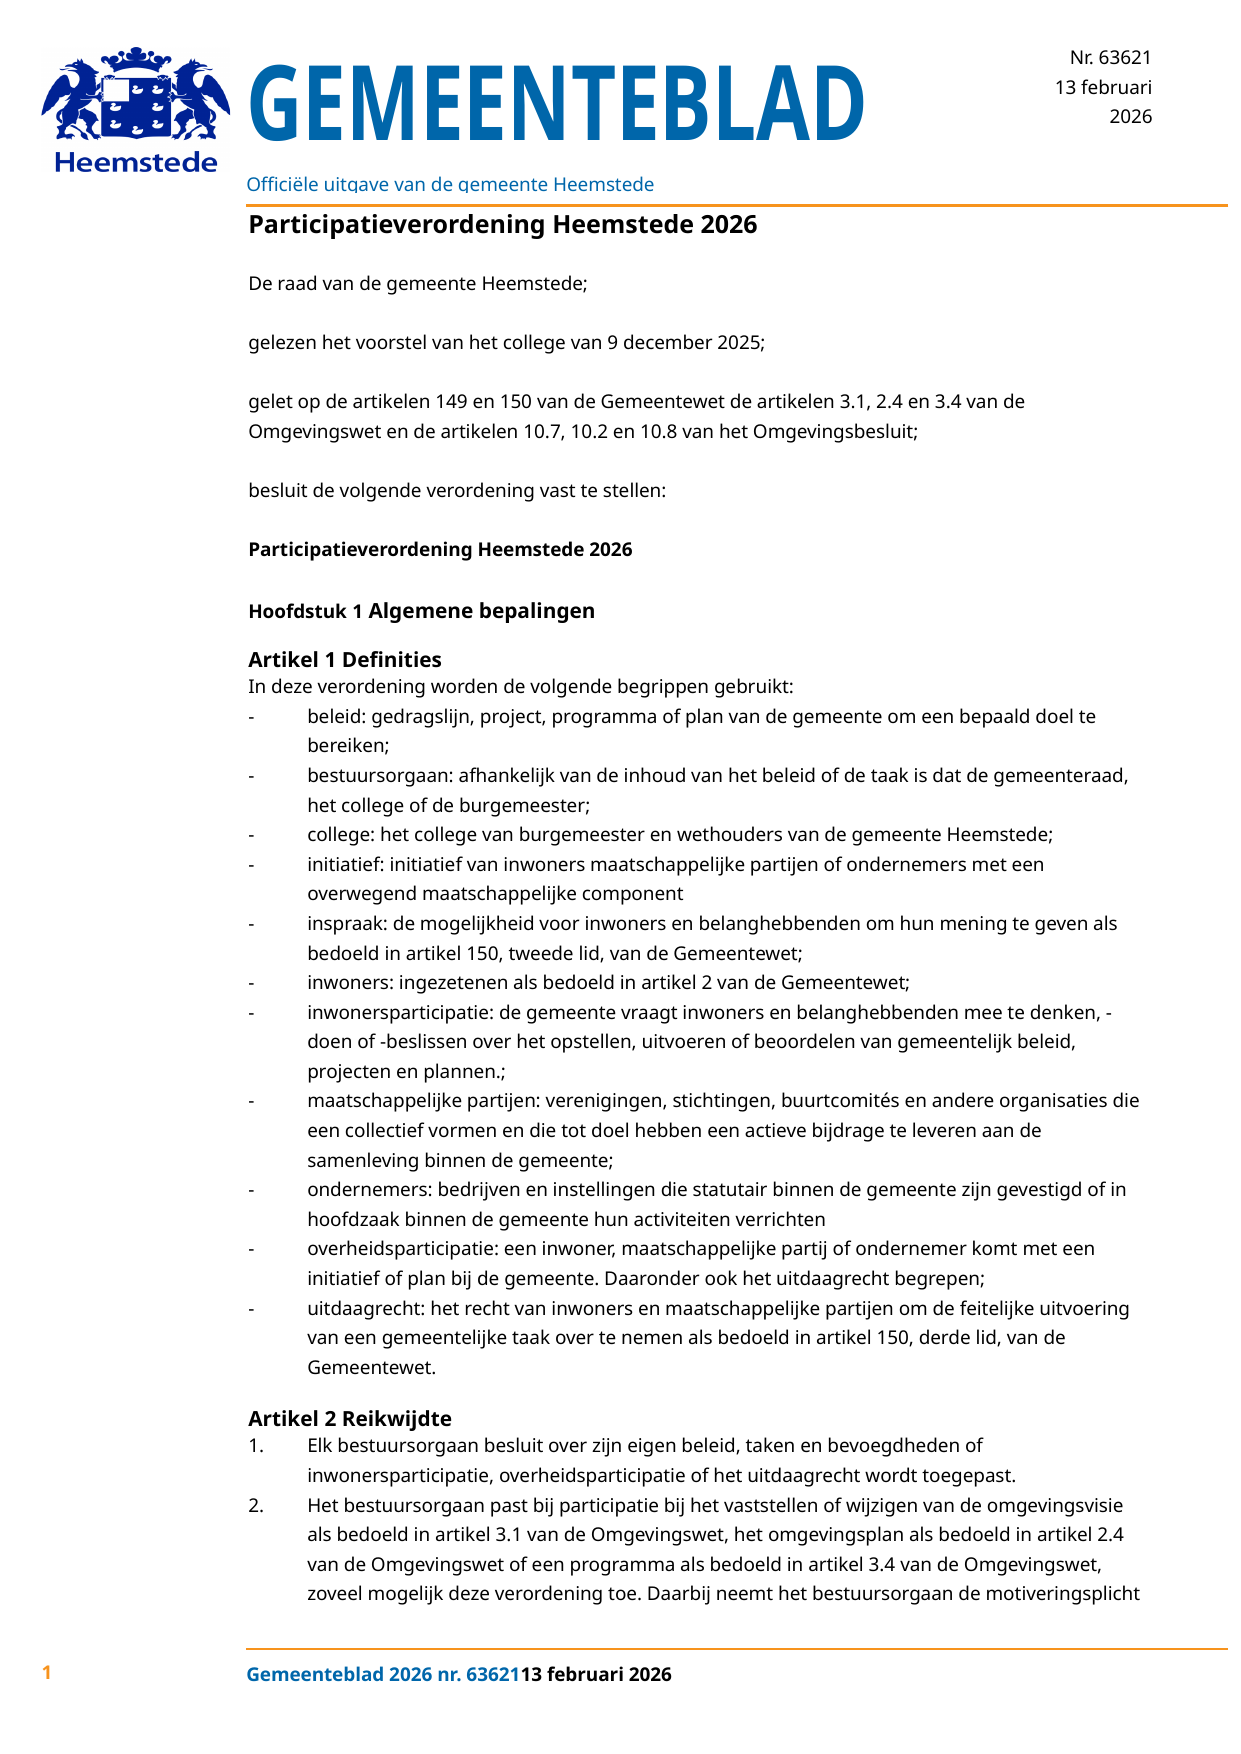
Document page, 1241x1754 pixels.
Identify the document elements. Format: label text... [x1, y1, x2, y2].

list uitdaagrecht: het recht van inwoners en maatschappelijke partijen om de feitelijke uitvoering van een gemeentelijke taak over te nemen als bedoeld in artikel 150, derde lid, van de Gemeentewet. [248, 1295, 1152, 1379]
list initiatief: initiatief van inwoners maatschappelijke partijen of ondernemers met een overwegend maatschappelijke component [248, 851, 1152, 906]
list Elk bestuursorgaan besluit over zijn eigen beleid, taken en bevoegdheden of inwonersparticipatie, overheidsparticipatie of het uitdaagrecht wordt toegepast. [248, 1433, 1152, 1488]
text Hoofdstuk 1 Algemene bepalingen [248, 596, 1152, 624]
list inspraak: de mogelijkheid voor inwoners en belanghebbenden om hun mening te geven als bedoeld in artikel 150, tweede lid, van de Gemeentewet; [248, 910, 1152, 965]
text De raad van de gemeente Heemstede; [248, 270, 1152, 296]
text In deze verordening worden de volgende begrippen gebruikt: [248, 673, 1152, 699]
picture [41, 47, 231, 172]
list inwoners: ingezetenen als bedoeld in artikel 2 van de Gemeentewet; [248, 969, 1152, 995]
text Artikel 2 Reikwijdte [248, 1404, 1152, 1433]
list inwonersparticipatie: de gemeente vraagt inwoners en belanghebbenden mee te denken, -doen of -beslissen over het opstellen, uitvoeren of beoordelen van gemeentelijk beleid, projecten en plannen.; [248, 999, 1152, 1084]
list overheidsparticipatie: een inwoner, maatschappelijke partij of ondernemer komt met een initiatief of plan bij de gemeente. Daaronder ook het uitdaagrecht begrepen; [248, 1236, 1152, 1291]
text Participatieverordening Heemstede 2026 [248, 537, 1152, 562]
text gelezen het voorstel van het college van 9 december 2025; [248, 329, 1152, 355]
list bestuursorgaan: afhankelijk van de inhoud van het beleid of de taak is dat de gemeenteraad, het college of de burgemeester; [248, 762, 1152, 817]
text besluit de volgende verordening vast te stellen: [248, 477, 1152, 503]
text Artikel 1 Definities [248, 645, 1152, 673]
list Het bestuursorgaan past bij participatie bij het vaststellen of wijzigen van de omgevingsvisie als bedoeld in artikel 3.1 van de Omgevingswet, het omgevingsplan als bedoeld in artikel 2.4 van de Omgevingswet of een programma als bedoeld in artikel 3.4 van de Omgevingswet, zoveel mogelijk deze verordening toe. Daarbij neemt het bestuursorgaan de motiveringsplicht [248, 1492, 1152, 1606]
list beleid: gedragslijn, project, programma of plan van de gemeente om een bepaald doel te bereiken; [248, 703, 1152, 758]
list ondernemers: bedrijven en instellingen die statutair binnen de gemeente zijn gevestigd of in hoofdzaak binnen de gemeente hun activiteiten verrichten [248, 1176, 1152, 1232]
text Participatieverordening Heemstede 2026 [248, 207, 1152, 241]
list college: het college van burgemeester en wethouders van de gemeente Heemstede; [248, 821, 1152, 847]
list maatschappelijke partijen: verenigingen, stichtingen, buurtcomités en andere organisaties die een collectief vormen en die tot doel hebben een actieve bijdrage te leveren aan de samenleving binnen de gemeente; [248, 1088, 1152, 1172]
text gelet op de artikelen 149 en 150 van de Gemeentewet de artikelen 3.1, 2.4 en 3.4 van de Omgevingswet en de artikelen 10.7, 10.2 en 10.8 van het Omgevingsbesluit; [248, 389, 1152, 444]
